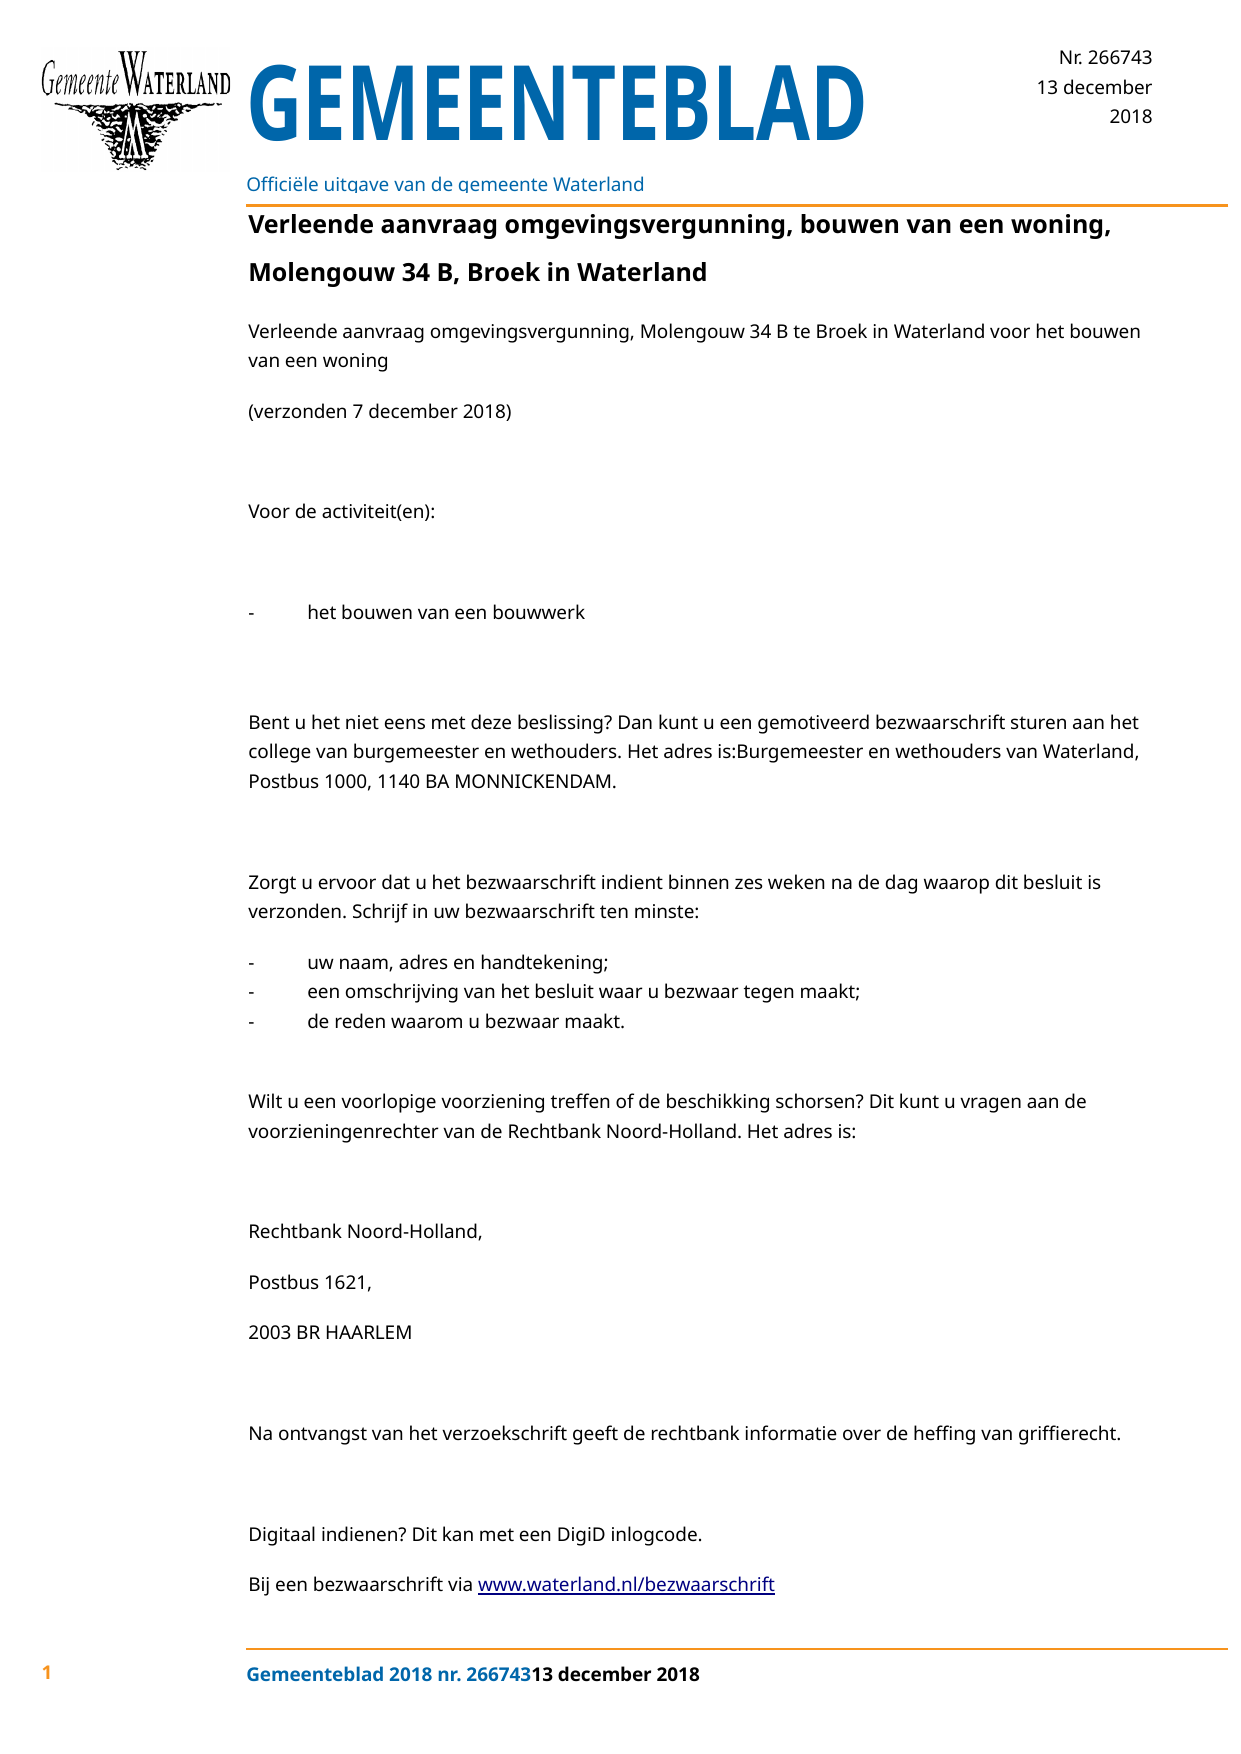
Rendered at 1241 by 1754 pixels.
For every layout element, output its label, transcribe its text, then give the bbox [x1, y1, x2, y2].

text Voor de activiteit(en): [248, 499, 1152, 524]
list een omschrijving van het besluit waar u bezwaar tegen maakt; [248, 979, 1152, 1004]
picture [41, 47, 231, 172]
text Verleende aanvraag omgevingsvergunning, Molengouw 34 B te Broek in Waterland voor het bouwen van een woning [248, 318, 1152, 373]
list uw naam, adres en handtekening; [248, 949, 1152, 975]
text 2003 BR HAARLEM [248, 1319, 1152, 1345]
text Zorgt u ervoor dat u het bezwaarschrift indient binnen zes weken na de dag waarop dit besluit is verzonden. Schrijf in uw bezwaarschrift ten minste: [248, 869, 1152, 924]
list de reden waarom u bezwaar maakt. [248, 1008, 1152, 1034]
text Wilt u een voorlopige voorziening treffen of de beschikking schorsen? Dit kunt u vragen aan de voorzieningenrechter van de Rechtbank Noord-Holland. Het adres is: [248, 1088, 1152, 1144]
text (verzonden 7 december 2018) [248, 398, 1152, 424]
text Verleende aanvraag omgevingsvergunning, bouwen van een woning, Molengouw 34 B, Broek in Waterland [248, 207, 1152, 288]
text Rechtbank Noord-Holland, [248, 1219, 1152, 1244]
text Bent u het niet eens met deze beslissing? Dan kunt u een gemotiveerd bezwaarschrift sturen aan het college van burgemeester en wethouders. Het adres is:Burgemeester en wethouders van Waterland, Postbus 1000, 1140 BA MONNICKENDAM. [248, 709, 1152, 794]
list het bouwen van een bouwwerk [248, 599, 1152, 625]
text Bij een bezwaarschrift via www.waterland.nl/bezwaarschrift [248, 1572, 1152, 1597]
text Na ontvangst van het verzoekschrift geeft de rechtbank informatie over de heffing van griffierecht. [248, 1420, 1152, 1446]
text Postbus 1621, [248, 1269, 1152, 1295]
text Digitaal indienen? Dit kan met een DigiD inlogcode. [248, 1521, 1152, 1547]
